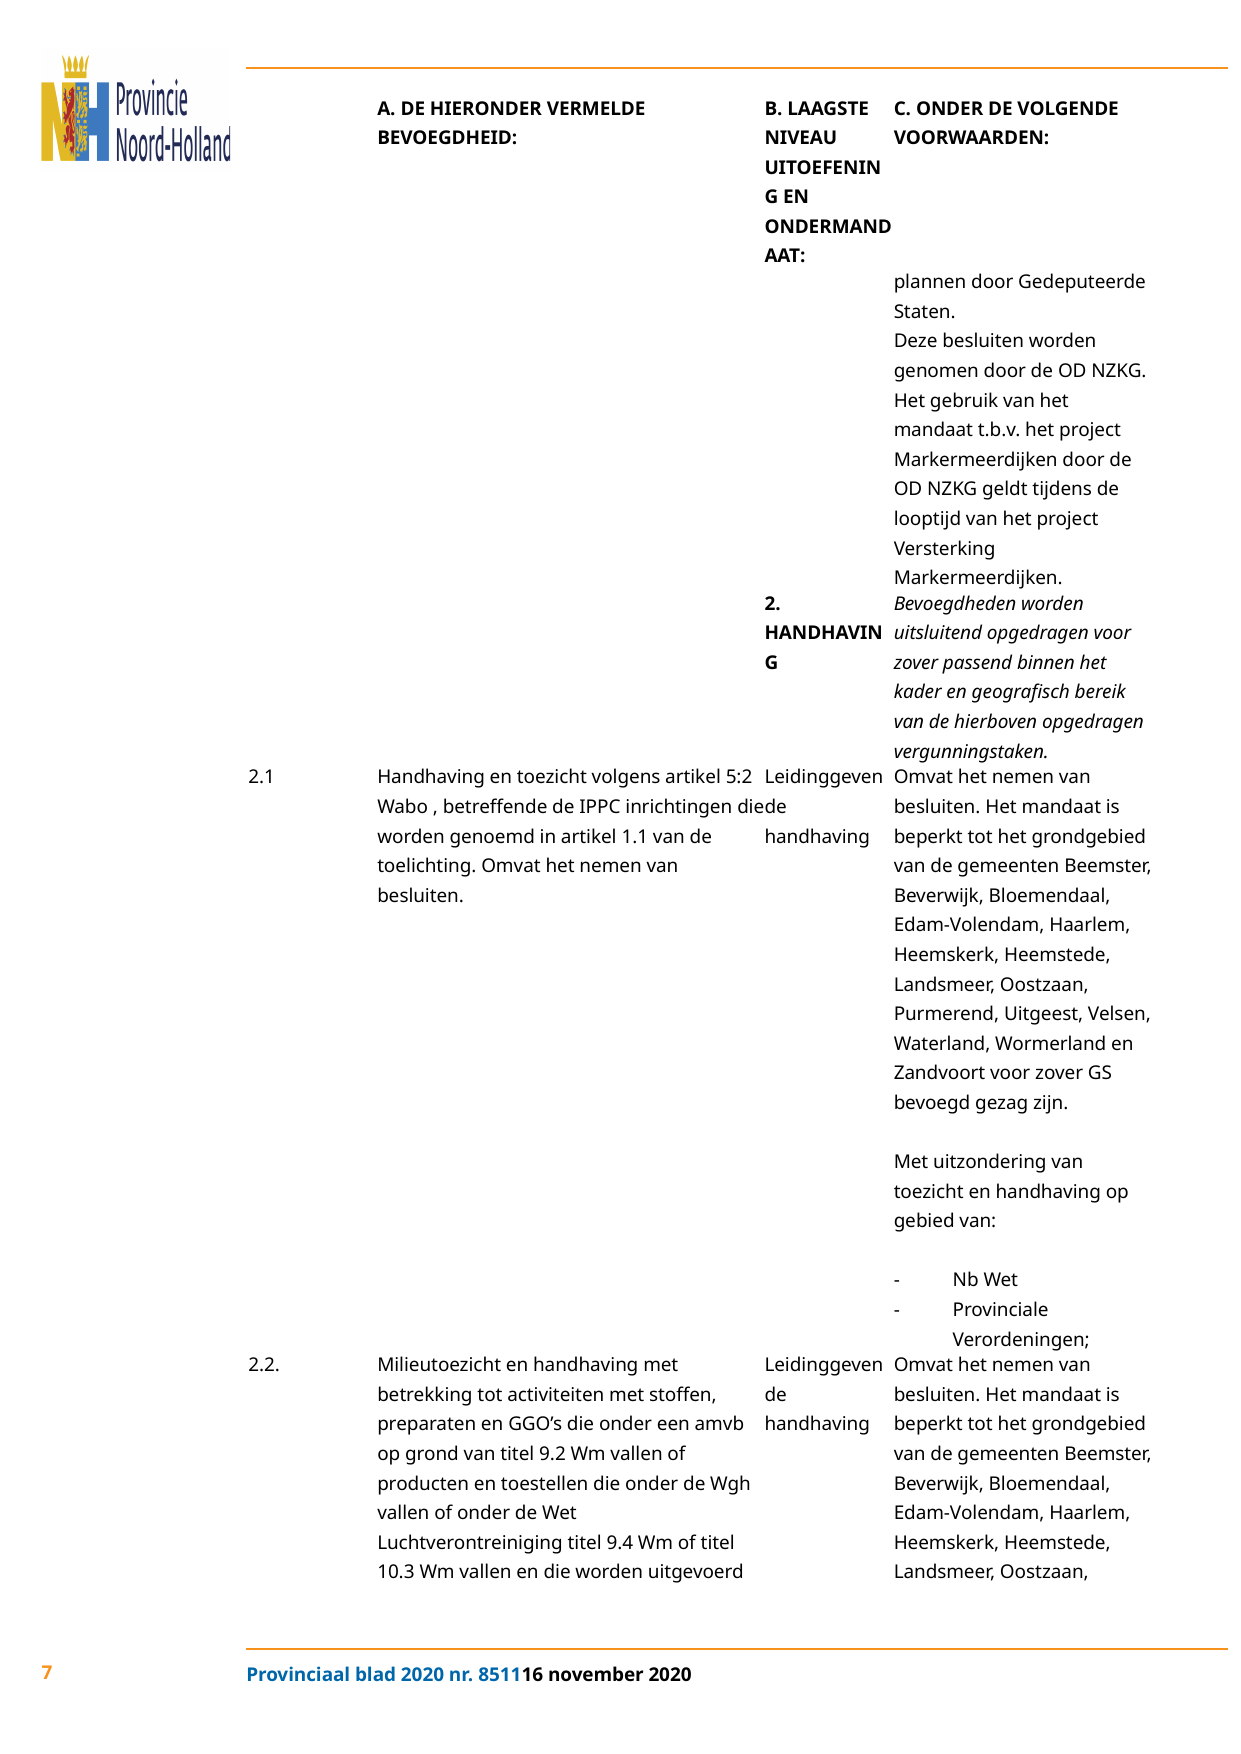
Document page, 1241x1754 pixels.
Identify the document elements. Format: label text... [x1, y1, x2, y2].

table_cell plannen door Gedeputeerde Staten. Deze besluiten worden genomen door de OD NZKG. Het gebruik van het mandaat t.b.v. het project Markermeerdijken door de OD NZKG geldt tijdens de looptijd van het project Versterking Markermeerdijken. [894, 269, 1152, 590]
table_header [248, 95, 377, 268]
table_cell 2.2. [248, 1351, 377, 1584]
table_cell [764, 269, 893, 590]
table_cell [248, 590, 377, 764]
table_cell Omvat het nemen van besluiten. Het mandaat is beperkt tot het grondgebied van de gemeenten Beemster, Beverwijk, Bloemendaal, Edam-Volendam, Haarlem, Heemskerk, Heemstede, Landsmeer, Oostzaan, [894, 1351, 1152, 1584]
table_cell Leidinggevende handhaving [764, 764, 893, 1351]
picture [41, 47, 231, 172]
table_cell [377, 269, 764, 590]
table_cell Milieutoezicht en handhaving met betrekking tot activiteiten met stoffen, preparaten en GGO’s die onder een amvb op grond van titel 9.2 Wm vallen of producten en toestellen die onder de Wgh vallen of onder de Wet Luchtverontreiniging titel 9.4 Wm of titel 10.3 Wm vallen en die worden uitgevoerd [377, 1351, 764, 1584]
table_cell [248, 269, 377, 590]
table_cell 2.1 [248, 764, 377, 1351]
table_header A. DE HIERONDER VERMELDE BEVOEGDHEID: [377, 95, 764, 268]
table_header C. ONDER DE VOLGENDE VOORWAARDEN: [894, 95, 1152, 268]
table_cell Leidinggevende handhaving [764, 1351, 893, 1584]
table_cell Bevoegdheden worden uitsluitend opgedragen voor zover passend binnen het kader en geografisch bereik van de hierboven opgedragen vergunningstaken. [894, 590, 1152, 764]
table_cell Handhaving en toezicht volgens artikel 5:2 Wabo , betreffende de IPPC inrichtingen die worden genoemd in artikel 1.1 van de toelichting. Omvat het nemen van besluiten. [377, 764, 764, 1351]
table_cell 2. HANDHAVING [764, 590, 893, 764]
table_cell [377, 590, 764, 764]
table_cell Omvat het nemen van besluiten. Het mandaat is beperkt tot het grondgebied van de gemeenten Beemster, Beverwijk, Bloemendaal, Edam-Volendam, Haarlem, Heemskerk, Heemstede, Landsmeer, Oostzaan, Purmerend, Uitgeest, Velsen, Waterland, Wormerland en Zandvoort voor zover GS bevoegd gezag zijn. Met uitzondering van toezicht en handhaving op gebied van: Nb Wet Provinciale Verordeningen; [894, 764, 1152, 1351]
table_header B. LAAGSTE NIVEAU UITOEFENING EN ONDERMANDAAT: [764, 95, 893, 268]
